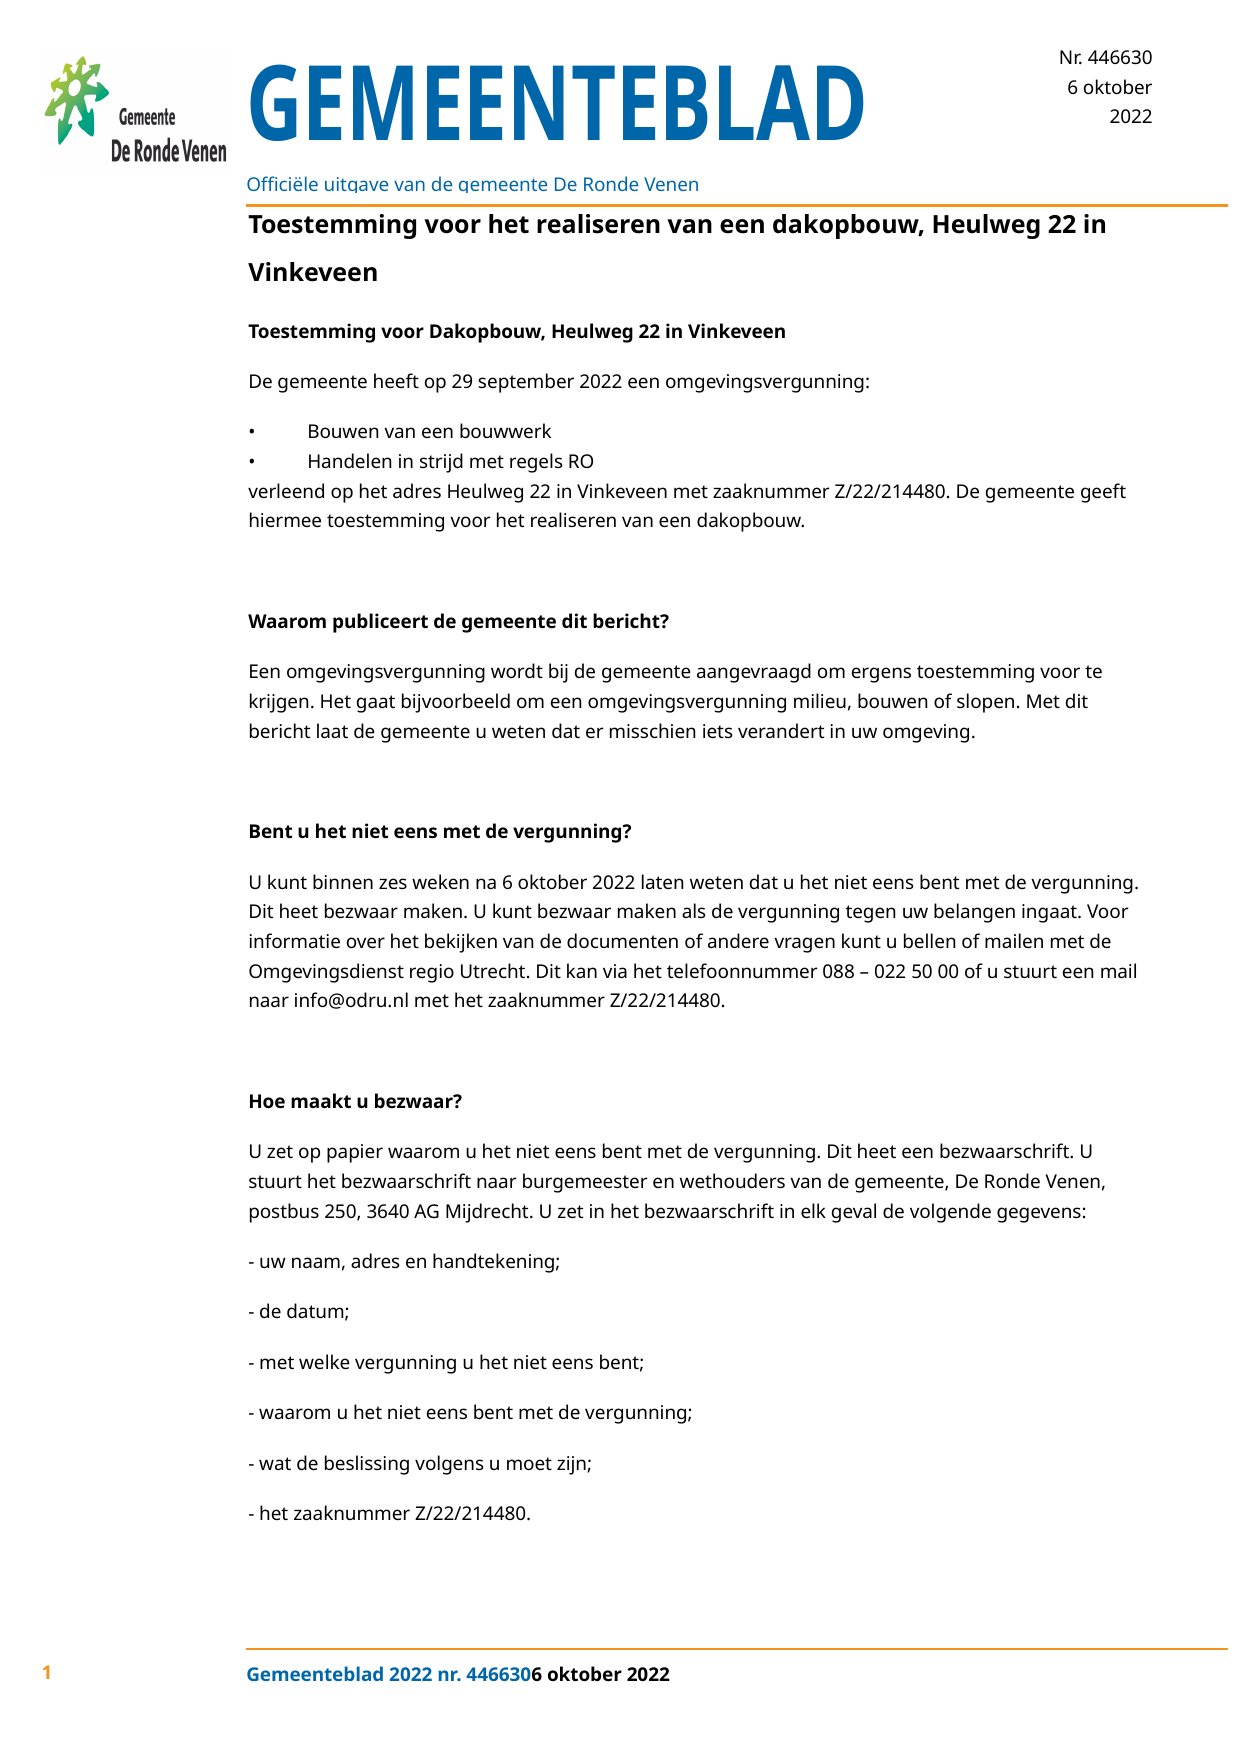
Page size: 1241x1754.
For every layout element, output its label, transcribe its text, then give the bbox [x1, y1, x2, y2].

list Bouwen van een bouwwerk [248, 419, 1152, 444]
text Bent u het niet eens met de vergunning? [248, 819, 1152, 844]
text Een omgevingsvergunning wordt bij de gemeente aangevraagd om ergens toestemming voor te krijgen. Het gaat bijvoorbeeld om een omgevingsvergunning milieu, bouwen of slopen. Met dit bericht laat de gemeente u weten dat er misschien iets verandert in uw omgeving. [248, 659, 1152, 744]
text - wat de beslissing volgens u moet zijn; [248, 1450, 1152, 1476]
text De gemeente heeft op 29 september 2022 een omgevingsvergunning: [248, 368, 1152, 394]
text - de datum; [248, 1299, 1152, 1324]
text - met welke vergunning u het niet eens bent; [248, 1349, 1152, 1375]
text verleend op het adres Heulweg 22 in Vinkeveen met zaaknummer Z/22/214480. De gemeente geeft hiermee toestemming voor het realiseren van een dakopbouw. [248, 478, 1152, 533]
text - het zaaknummer Z/22/214480. [248, 1500, 1152, 1526]
text Hoe maakt u bezwaar? [248, 1088, 1152, 1114]
text - uw naam, adres en handtekening; [248, 1248, 1152, 1274]
text - waarom u het niet eens bent met de vergunning; [248, 1399, 1152, 1425]
text Toestemming voor Dakopbouw, Heulweg 22 in Vinkeveen [248, 318, 1152, 344]
text Waarom publiceert de gemeente dit bericht? [248, 608, 1152, 634]
picture [41, 47, 231, 172]
list Handelen in strijd met regels RO [248, 448, 1152, 474]
text Toestemming voor het realiseren van een dakopbouw, Heulweg 22 in Vinkeveen [248, 207, 1152, 288]
text U zet op papier waarom u het niet eens bent met de vergunning. Dit heet een bezwaarschrift. U stuurt het bezwaarschrift naar burgemeester en wethouders van de gemeente, De Ronde Venen, postbus 250, 3640 AG Mijdrecht. U zet in het bezwaarschrift in elk geval de volgende gegevens: [248, 1139, 1152, 1224]
text U kunt binnen zes weken na 6 oktober 2022 laten weten dat u het niet eens bent met de vergunning. Dit heet bezwaar maken. U kunt bezwaar maken als de vergunning tegen uw belangen ingaat. Voor informatie over het bekijken van de documenten of andere vragen kunt u bellen of mailen met de Omgevingsdienst regio Utrecht. Dit kan via het telefoonnummer 088 – 022 50 00 of u stuurt een mail naar info@odru.nl met het zaaknummer Z/22/214480. [248, 869, 1152, 1013]
